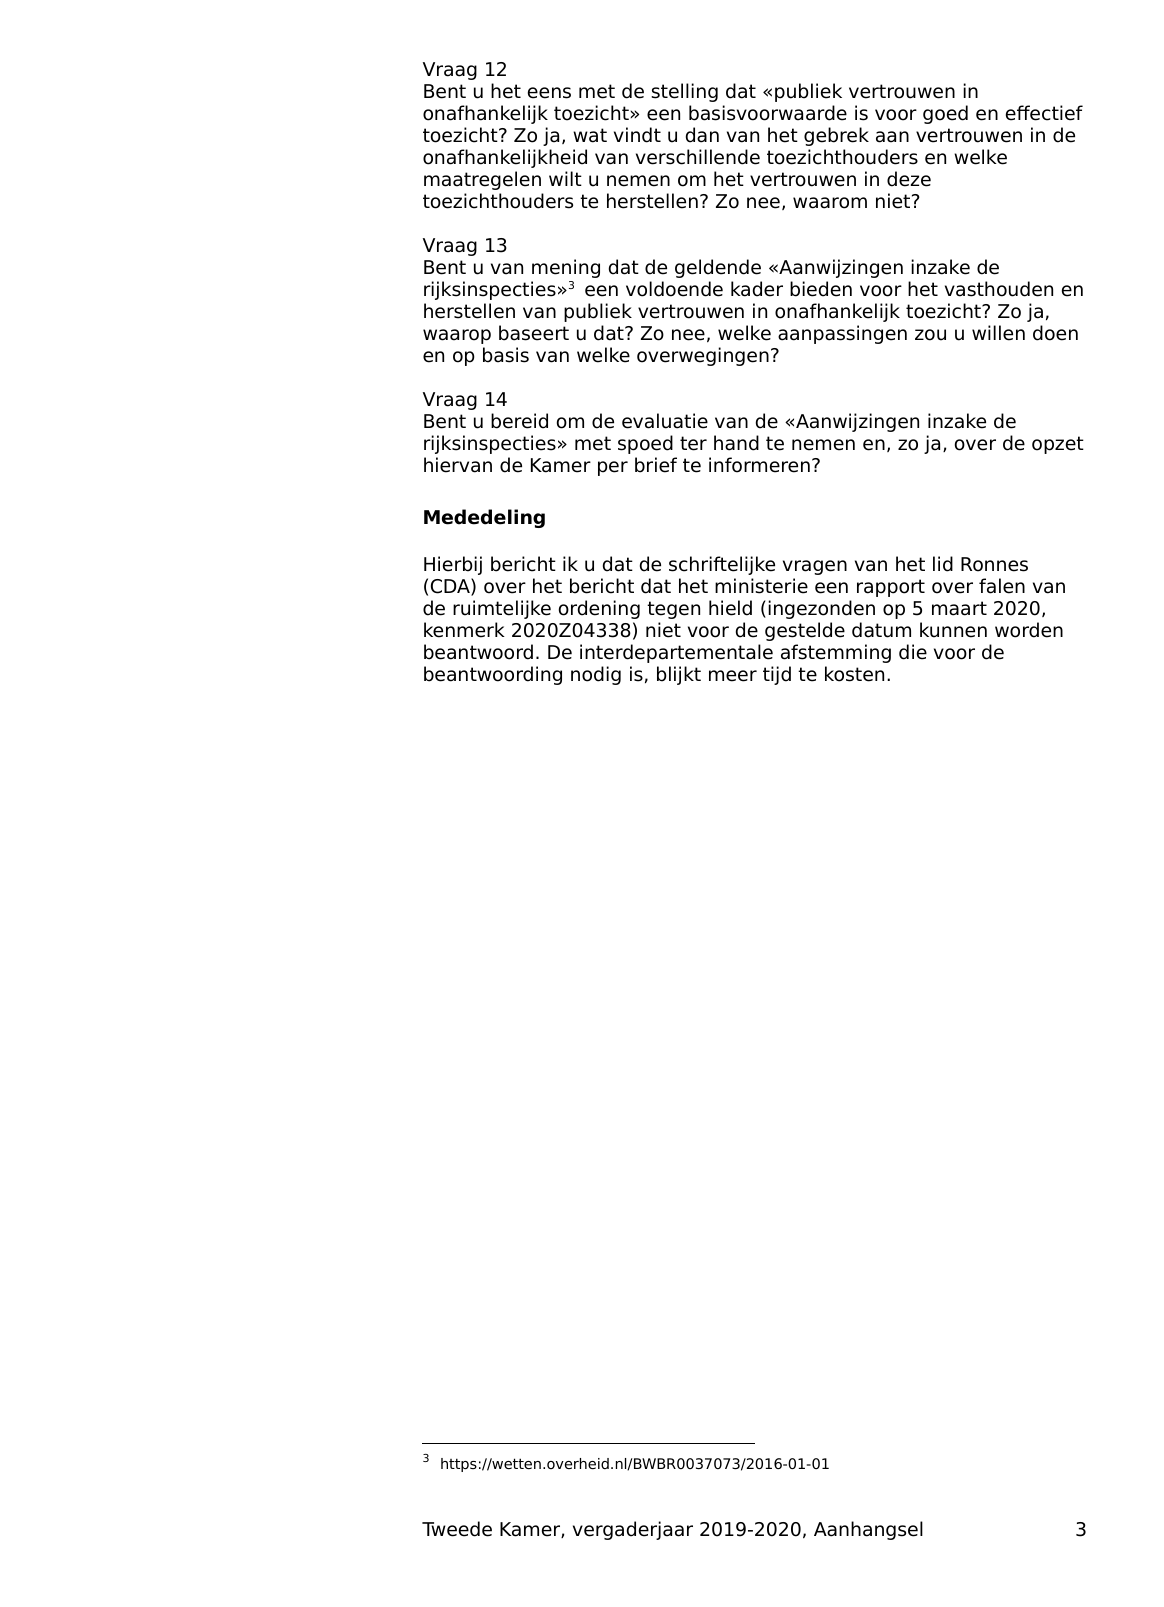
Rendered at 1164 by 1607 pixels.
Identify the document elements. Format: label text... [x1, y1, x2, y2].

text Bent u van mening dat de geldende «Aanwijzingen inzake de rijksinspecties» een voldoende kader bieden voor het vasthouden en herstellen van publiek vertrouwen in onafhankelijk toezicht? Zo ja, waarop baseert u dat? Zo nee, welke aanpassingen zou u willen doen en op basis van welke overwegingen? [422, 257, 1087, 367]
subtitle Mededeling [422, 507, 1087, 529]
text Vraag 13 [422, 235, 1087, 257]
text Vraag 12 [422, 59, 1087, 81]
text https://wetten.overheid.nl/BWBR0037073/2016-01-01 [422, 1452, 1087, 1474]
text Bent u het eens met de stelling dat «publiek vertrouwen in onafhankelijk toezicht» een basisvoorwaarde is voor goed en effectief toezicht? Zo ja, wat vindt u dan van het gebrek aan vertrouwen in de onafhankelijkheid van verschillende toezichthouders en welke maatregelen wilt u nemen om het vertrouwen in deze toezichthouders te herstellen? Zo nee, waarom niet? [422, 81, 1087, 213]
text Vraag 14 [422, 389, 1087, 411]
text Hierbij bericht ik u dat de schriftelijke vragen van het lid Ronnes (CDA) over het bericht dat het ministerie een rapport over falen van de ruimtelijke ordening tegen hield (ingezonden op 5 maart 2020, kenmerk 2020Z04338) niet voor de gestelde datum kunnen worden beantwoord. De interdepartementale afstemming die voor de beantwoording nodig is, blijkt meer tijd te kosten. [422, 554, 1087, 686]
text Bent u bereid om de evaluatie van de «Aanwijzingen inzake de rijksinspecties» met spoed ter hand te nemen en, zo ja, over de opzet hiervan de Kamer per brief te informeren? [422, 411, 1087, 477]
